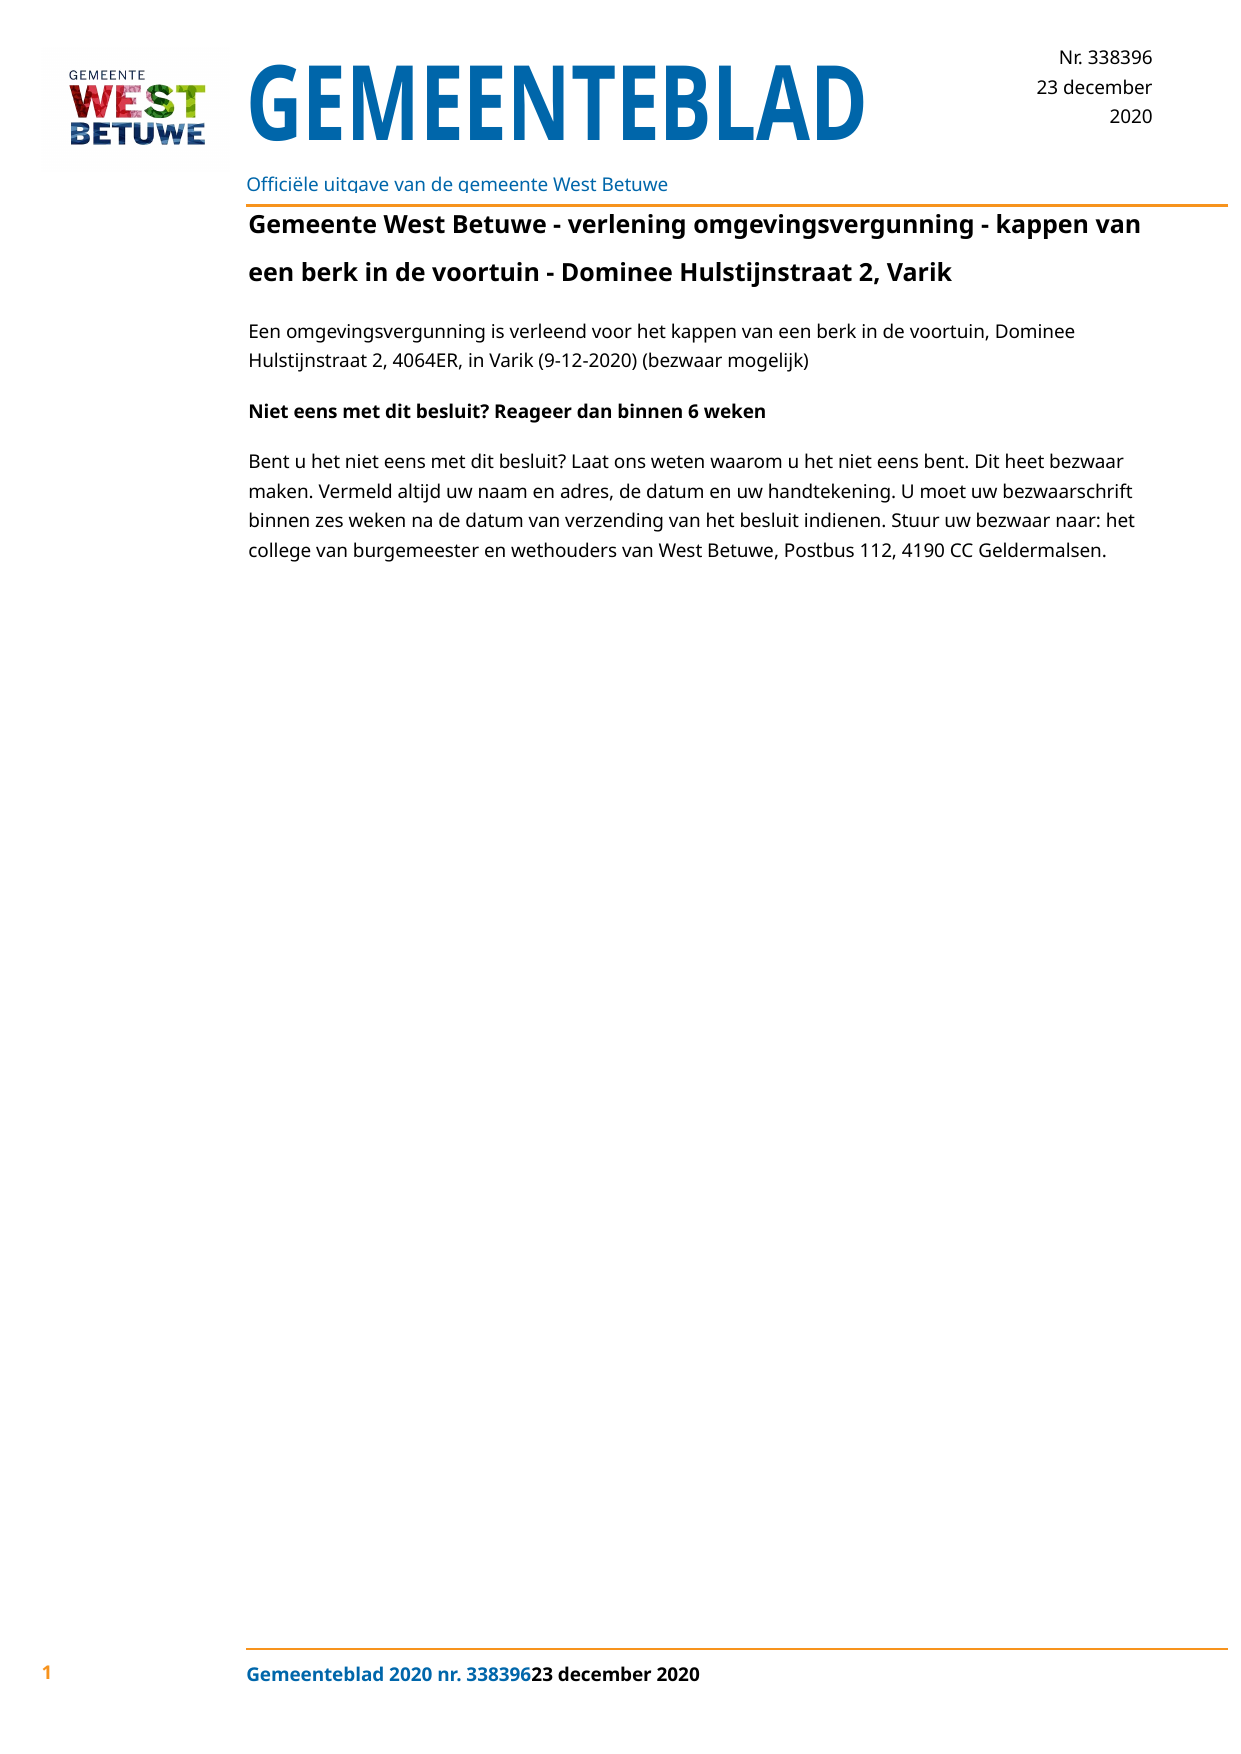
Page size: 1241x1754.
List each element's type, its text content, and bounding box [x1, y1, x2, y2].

text Een omgevingsvergunning is verleend voor het kappen van een berk in de voortuin, Dominee Hulstijnstraat 2, 4064ER, in Varik (9-12-2020) (bezwaar mogelijk) [248, 318, 1152, 373]
text Bent u het niet eens met dit besluit? Laat ons weten waarom u het niet eens bent. Dit heet bezwaar maken. Vermeld altijd uw naam en adres, de datum en uw handtekening. U moet uw bezwaarschrift binnen zes weken na de datum van verzending van het besluit indienen. Stuur uw bezwaar naar: het college van burgemeester en wethouders van West Betuwe, Postbus 112, 4190 CC Geldermalsen. [248, 448, 1152, 563]
text Gemeente West Betuwe - verlening omgevingsvergunning - kappen van een berk in de voortuin - Dominee Hulstijnstraat 2, Varik [248, 207, 1152, 288]
picture [41, 47, 231, 172]
text Niet eens met dit besluit? Reageer dan binnen 6 weken [248, 398, 1152, 424]
